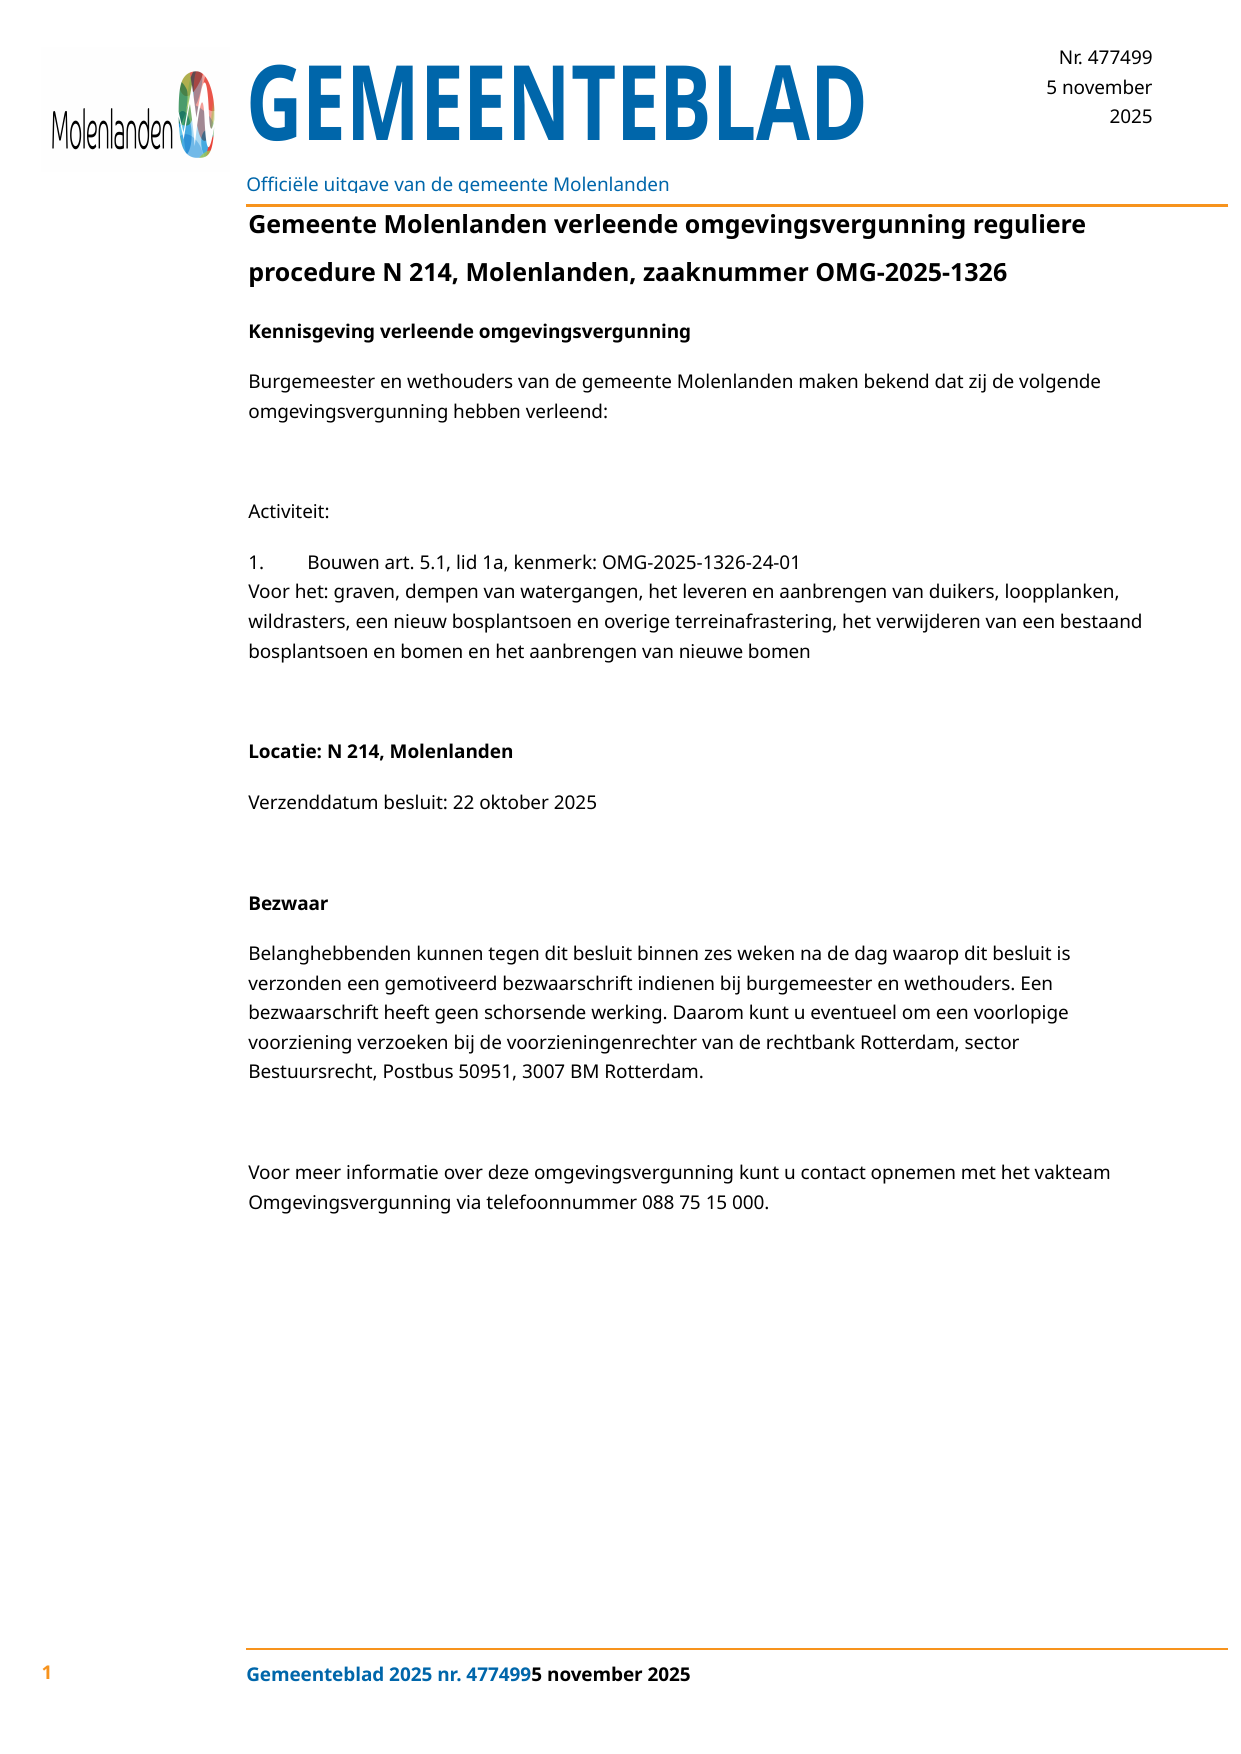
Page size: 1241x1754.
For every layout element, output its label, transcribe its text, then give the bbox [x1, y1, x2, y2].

text Verzenddatum besluit: 22 oktober 2025 [248, 789, 1152, 815]
text Voor het: graven, dempen van watergangen, het leveren en aanbrengen van duikers, loopplanken, wildrasters, een nieuw bosplantsoen en overige terreinafrastering, het verwijderen van een bestaand bosplantsoen en bomen en het aanbrengen van nieuwe bomen [248, 579, 1152, 664]
picture [41, 47, 231, 172]
text Voor meer informatie over deze omgevingsvergunning kunt u contact opnemen met het vakteam Omgevingsvergunning via telefoonnummer 088 75 15 000. [248, 1159, 1152, 1215]
list Bouwen art. 5.1, lid 1a, kenmerk: OMG-2025-1326-24-01 [248, 549, 1152, 575]
text Locatie: N 214, Molenlanden [248, 739, 1152, 764]
text Burgemeester en wethouders van de gemeente Molenlanden maken bekend dat zij de volgende omgevingsvergunning hebben verleend: [248, 368, 1152, 424]
text Activiteit: [248, 499, 1152, 524]
text Kennisgeving verleende omgevingsvergunning [248, 318, 1152, 344]
text Bezwaar [248, 890, 1152, 916]
text Gemeente Molenlanden verleende omgevingsvergunning reguliere procedure N 214, Molenlanden, zaaknummer OMG-2025-1326 [248, 207, 1152, 288]
text Belanghebbenden kunnen tegen dit besluit binnen zes weken na de dag waarop dit besluit is verzonden een gemotiveerd bezwaarschrift indienen bij burgemeester en wethouders. Een bezwaarschrift heeft geen schorsende werking. Daarom kunt u eventueel om een voorlopige voorziening verzoeken bij de voorzieningenrechter van de rechtbank Rotterdam, sector Bestuursrecht, Postbus 50951, 3007 BM Rotterdam. [248, 940, 1152, 1084]
